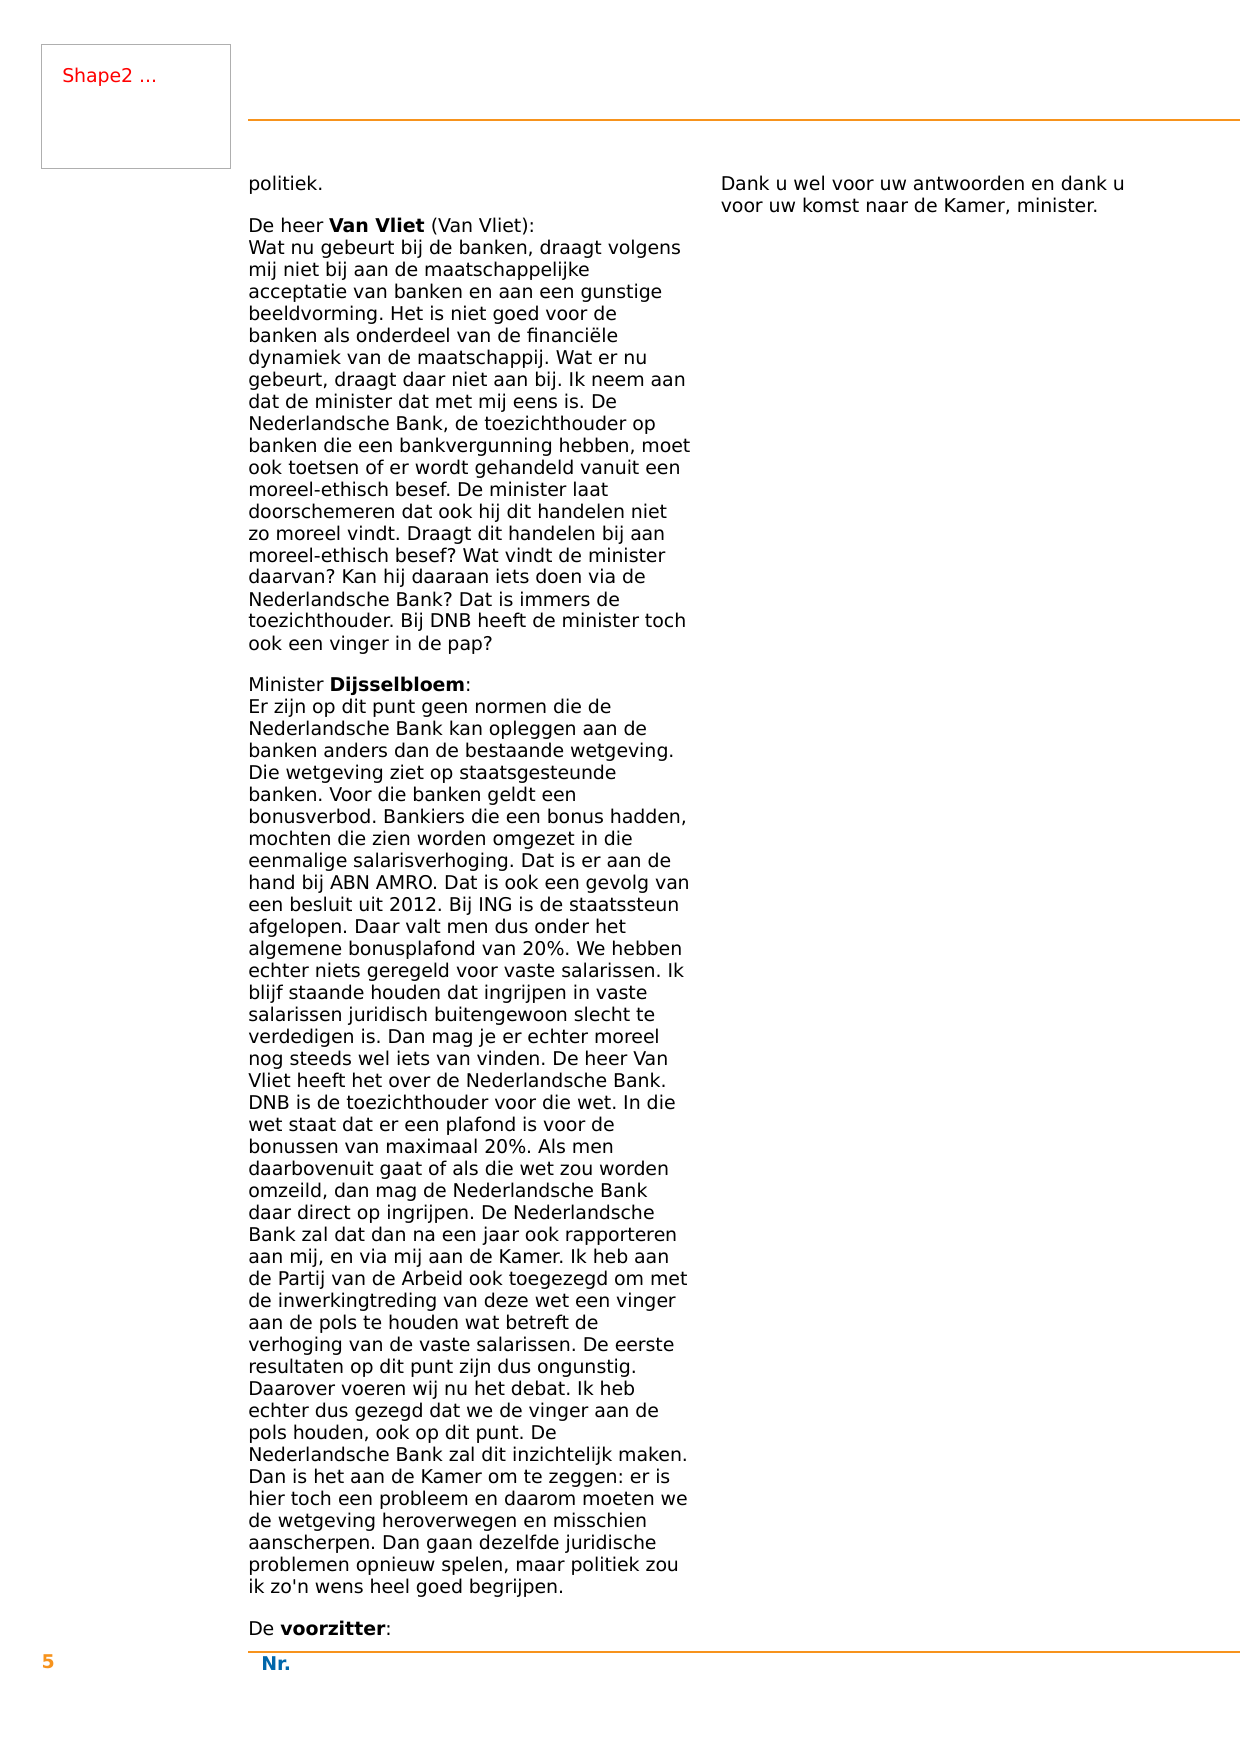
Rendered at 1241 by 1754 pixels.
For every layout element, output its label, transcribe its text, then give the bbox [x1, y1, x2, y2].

text De voorzitter: [248, 1617, 691, 1639]
text Minister Dijsselbloem: [248, 674, 691, 696]
text Dank u wel voor uw antwoorden en dank u voor uw komst naar de Kamer, minister. [721, 173, 1163, 217]
text Er zijn op dit punt geen normen die de Nederlandsche Bank kan opleggen aan de banken anders dan de bestaande wetgeving. Die wetgeving ziet op staatsgesteunde banken. Voor die banken geldt een bonusverbod. Bankiers die een bonus hadden, mochten die zien worden omgezet in die eenmalige salarisverhoging. Dat is er aan de hand bij ABN AMRO. Dat is ook een gevolg van een besluit uit 2012. Bij ING is de staatssteun afgelopen. Daar valt men dus onder het algemene bonusplafond van 20%. We hebben echter niets geregeld voor vaste salarissen. Ik blijf staande houden dat ingrijpen in vaste salarissen juridisch buitengewoon slecht te verdedigen is. Dan mag je er echter moreel nog steeds wel iets van vinden. De heer Van Vliet heeft het over de Nederlandsche Bank. DNB is de toezichthouder voor die wet. In die wet staat dat er een plafond is voor de bonussen van maximaal 20%. Als men daarbovenuit gaat of als die wet zou worden omzeild, dan mag de Nederlandsche Bank daar direct op ingrijpen. De Nederlandsche Bank zal dat dan na een jaar ook rapporteren aan mij, en via mij aan de Kamer. Ik heb aan de Partij van de Arbeid ook toegezegd om met de inwerkingtreding van deze wet een vinger aan de pols te houden wat betreft de verhoging van de vaste salarissen. De eerste resultaten op dit punt zijn dus ongunstig. Daarover voeren wij nu het debat. Ik heb echter dus gezegd dat we de vinger aan de pols houden, ook op dit punt. De Nederlandsche Bank zal dit inzichtelijk maken. Dan is het aan de Kamer om te zeggen: er is hier toch een probleem en daarom moeten we de wetgeving heroverwegen en misschien aanscherpen. Dan gaan dezelfde juridische problemen opnieuw spelen, maar politiek zou ik zo'n wens heel goed begrijpen. [248, 696, 691, 1597]
text De heer Van Vliet (Van Vliet): [248, 215, 691, 237]
text politiek. [248, 173, 691, 195]
text Wat nu gebeurt bij de banken, draagt volgens mij niet bij aan de maatschappelijke acceptatie van banken en aan een gunstige beeldvorming. Het is niet goed voor de banken als onderdeel van de financiële dynamiek van de maatschappij. Wat er nu gebeurt, draagt daar niet aan bij. Ik neem aan dat de minister dat met mij eens is. De Nederlandsche Bank, de toezichthouder op banken die een bankvergunning hebben, moet ook toetsen of er wordt gehandeld vanuit een moreel-ethisch besef. De minister laat doorschemeren dat ook hij dit handelen niet zo moreel vindt. Draagt dit handelen bij aan moreel-ethisch besef? Wat vindt de minister daarvan? Kan hij daaraan iets doen via de Nederlandsche Bank? Dat is immers de toezichthouder. Bij DNB heeft de minister toch ook een vinger in de pap? [248, 237, 691, 654]
